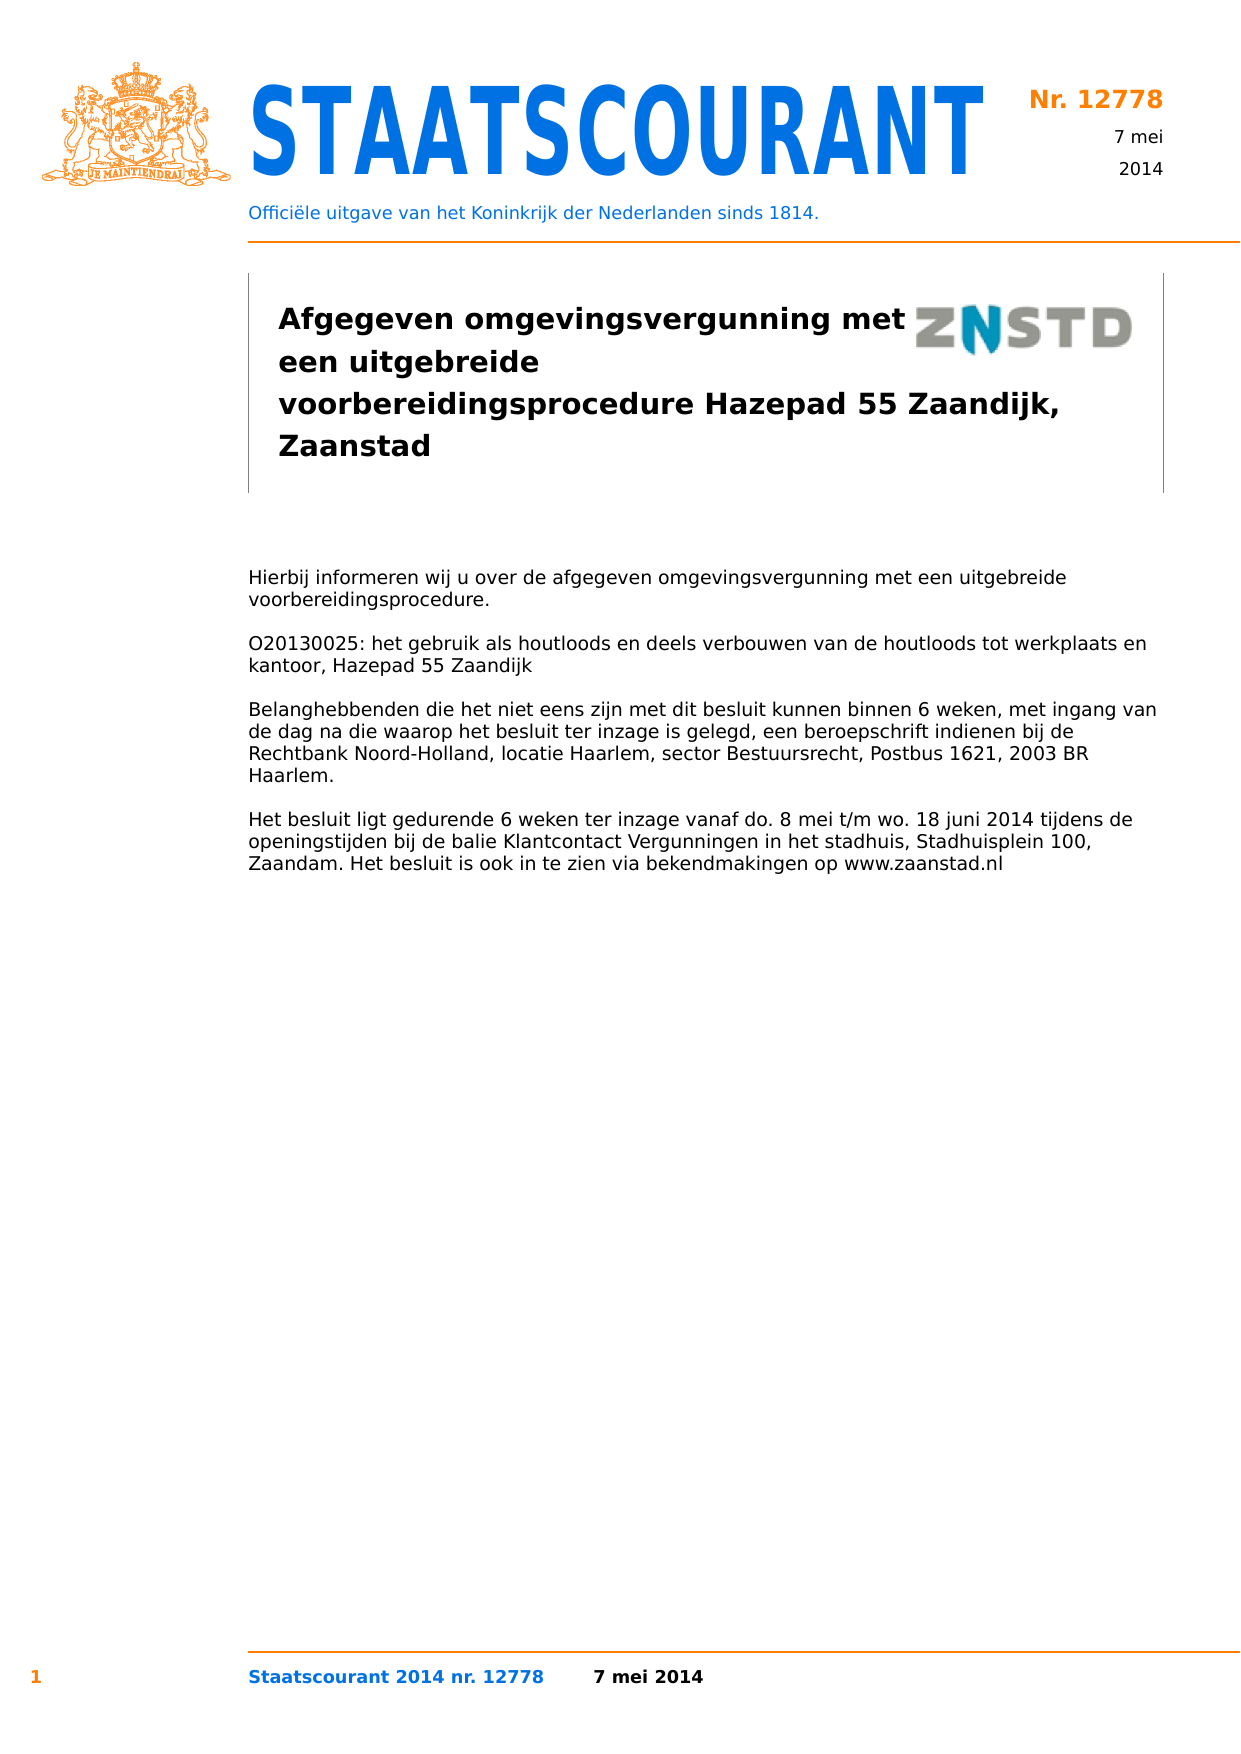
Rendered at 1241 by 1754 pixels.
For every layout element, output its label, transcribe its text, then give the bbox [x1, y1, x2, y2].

subtitle Afgegeven omgevingsvergunning met een uitgebreide voorbereidingsprocedure Hazepad 55 Zaandijk, Zaanstad [249, 273, 1163, 493]
table_header STAATSCOURANT [248, 62, 998, 203]
text O20130025: het gebruik als houtloods en deels verbouwen van de houtloods tot werkplaats en kantoor, Hazepad 55 Zaandijk [248, 633, 1163, 677]
text Hierbij informeren wij u over de afgegeven omgevingsvergunning met een uitgebreide voorbereidingsprocedure. [248, 567, 1163, 611]
table_cell Officiële uitgave van het Koninkrijk der Nederlanden sinds 1814. [248, 203, 1240, 241]
table_header Nr. 12778 [998, 62, 1240, 121]
table_cell 7 mei [998, 121, 1240, 153]
picture [914, 302, 1134, 356]
text Het besluit ligt gedurende 6 weken ter inzage vanaf do. 8 mei t/m wo. 18 juni 2014 tijdens de openingstijden bij de balie Klantcontact Vergunningen in het stadhuis, Stadhuisplein 100, Zaandam. Het besluit is ook in te zien via bekendmakingen op www.zaanstad.nl [248, 808, 1163, 874]
table_cell 2014 [998, 153, 1240, 203]
text Belanghebbenden die het niet eens zijn met dit besluit kunnen binnen 6 weken, met ingang van de dag na die waarop het besluit ter inzage is gelegd, een beroepschrift indienen bij de Rechtbank Noord-Holland, locatie Haarlem, sector Bestuursrecht, Postbus 1621, 2003 BR Haarlem. [248, 699, 1163, 787]
table_header [25, 62, 248, 241]
picture [41, 62, 231, 186]
